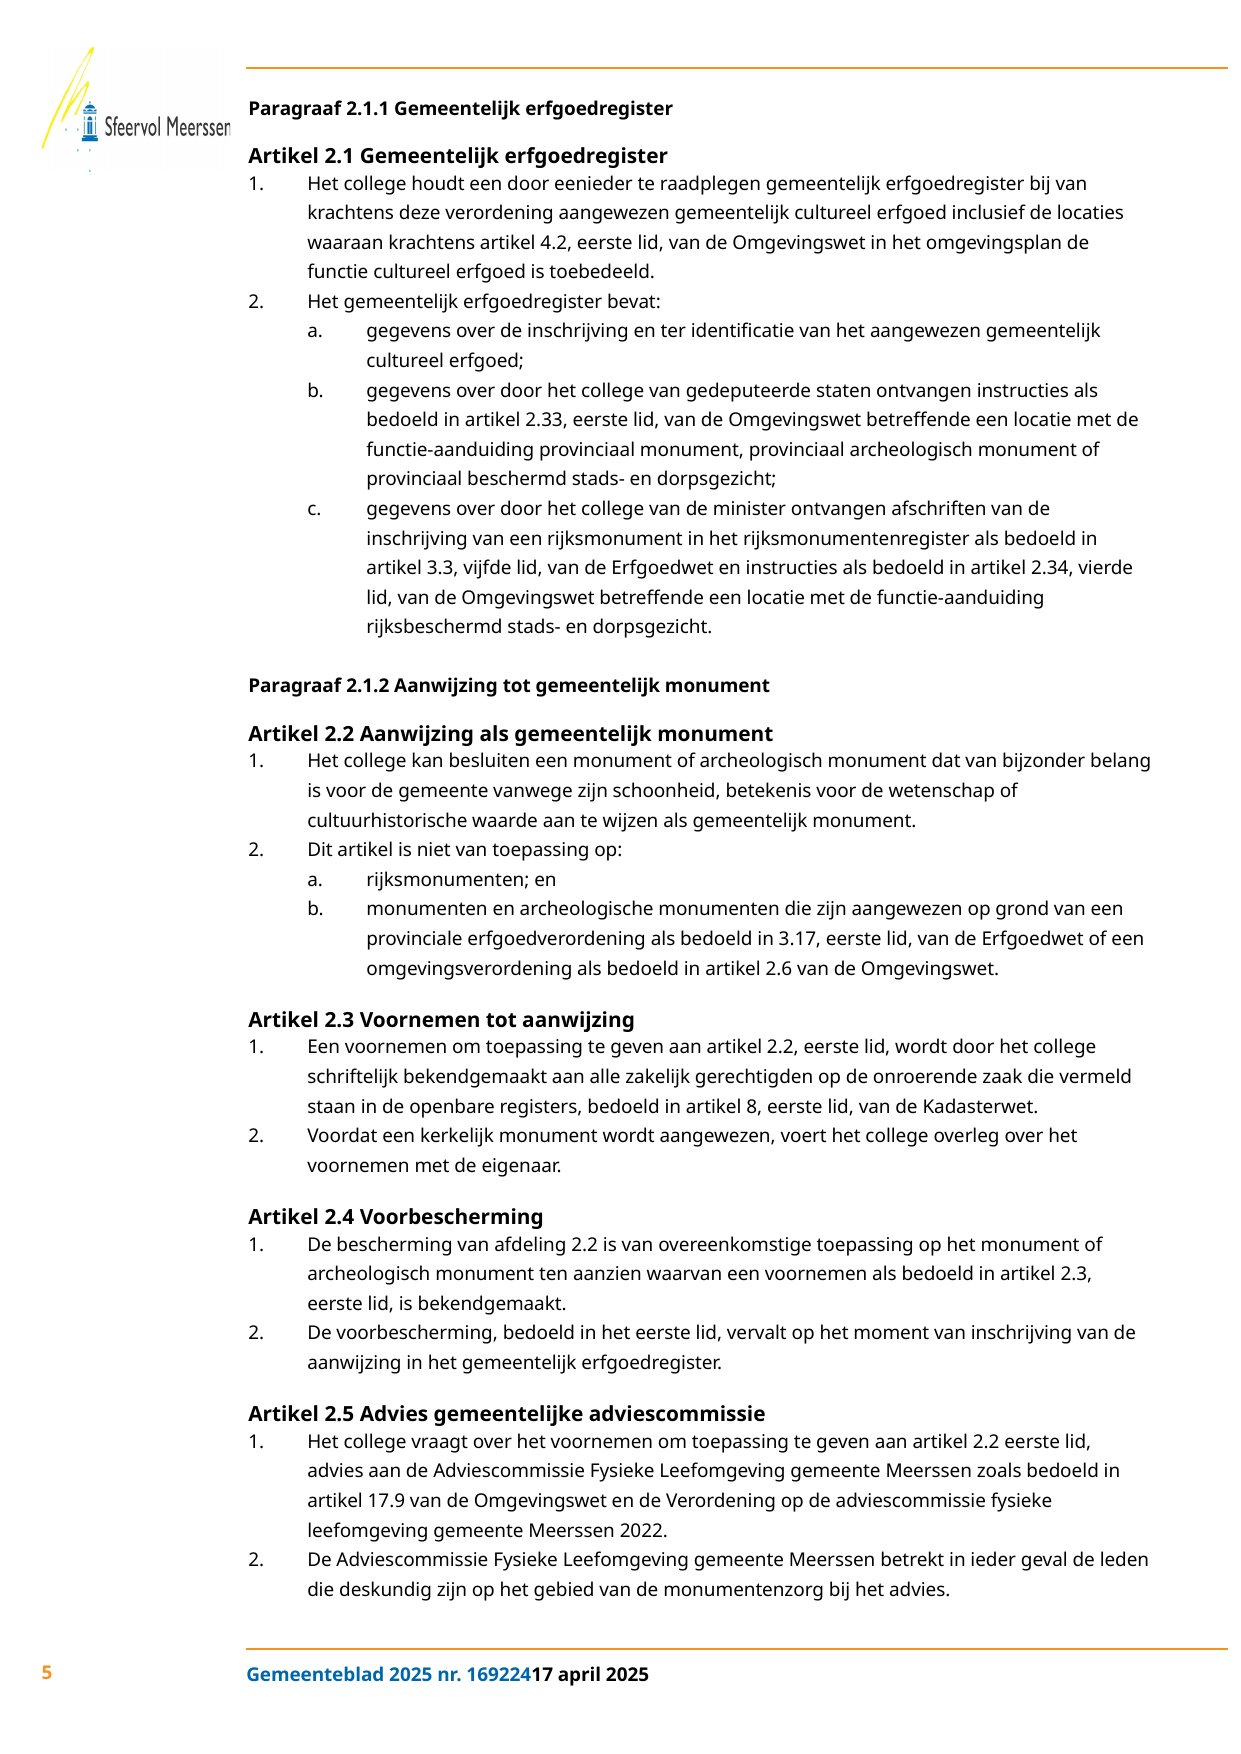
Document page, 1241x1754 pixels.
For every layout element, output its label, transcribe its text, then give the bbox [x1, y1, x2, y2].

list Een voornemen om toepassing te geven aan artikel 2.2, eerste lid, wordt door het college schriftelijk bekendgemaakt aan alle zakelijk gerechtigden op de onroerende zaak die vermeld staan in de openbare registers, bedoeld in artikel 8, eerste lid, van de Kadasterwet. [248, 1034, 1152, 1118]
list De voorbescherming, bedoeld in het eerste lid, vervalt op het moment van inschrijving van de aanwijzing in het gemeentelijk erfgoedregister. [248, 1319, 1152, 1375]
text Artikel 2.1 Gemeentelijk erfgoedregister [248, 141, 1152, 170]
list gegevens over de inschrijving en ter identificatie van het aangewezen gemeentelijk cultureel erfgoed; [307, 318, 1152, 373]
list Het college vraagt over het voornemen om toepassing te geven aan artikel 2.2 eerste lid, advies aan de Adviescommissie Fysieke Leefomgeving gemeente Meerssen zoals bedoeld in artikel 17.9 van de Omgevingswet en de Verordening op de adviescommissie fysieke leefomgeving gemeente Meerssen 2022. [248, 1428, 1152, 1542]
text Artikel 2.5 Advies gemeentelijke adviescommissie [248, 1399, 1152, 1428]
text Artikel 2.2 Aanwijzing als gemeentelijk monument [248, 719, 1152, 748]
list Het college houdt een door eenieder te raadplegen gemeentelijk erfgoedregister bij van krachtens deze verordening aangewezen gemeentelijk cultureel erfgoed inclusief de locaties waaraan krachtens artikel 4.2, eerste lid, van de Omgevingswet in het omgevingsplan de functie cultureel erfgoed is toebedeeld. [248, 170, 1152, 284]
list Het college kan besluiten een monument of archeologisch monument dat van bijzonder belang is voor de gemeente vanwege zijn schoonheid, betekenis voor de wetenschap of cultuurhistorische waarde aan te wijzen als gemeentelijk monument. [248, 748, 1152, 833]
picture [41, 47, 231, 172]
text Paragraaf 2.1.2 Aanwijzing tot gemeentelijk monument [248, 673, 1152, 698]
list Het gemeentelijk erfgoedregister bevat: [248, 288, 1152, 314]
list gegevens over door het college van gedeputeerde staten ontvangen instructies als bedoeld in artikel 2.33, eerste lid, van de Omgevingswet betreffende een locatie met de functie-aanduiding provinciaal monument, provinciaal archeologisch monument of provinciaal beschermd stads- en dorpsgezicht; [307, 377, 1152, 491]
text Artikel 2.4 Voorbescherming [248, 1202, 1152, 1231]
list gegevens over door het college van de minister ontvangen afschriften van de inschrijving van een rijksmonument in het rijksmonumentenregister als bedoeld in artikel 3.3, vijfde lid, van de Erfgoedwet en instructies als bedoeld in artikel 2.34, vierde lid, van de Omgevingswet betreffende een locatie met de functie-aanduiding rijksbeschermd stads- en dorpsgezicht. [307, 495, 1152, 639]
list monumenten en archeologische monumenten die zijn aangewezen op grond van een provinciale erfgoedverordening als bedoeld in 3.17, eerste lid, van de Erfgoedwet of een omgevingsverordening als bedoeld in artikel 2.6 van de Omgevingswet. [307, 896, 1152, 981]
list rijksmonumenten; en [307, 866, 1152, 892]
list De bescherming van afdeling 2.2 is van overeenkomstige toepassing op het monument of archeologisch monument ten aanzien waarvan een voornemen als bedoeld in artikel 2.3, eerste lid, is bekendgemaakt. [248, 1231, 1152, 1316]
list De Adviescommissie Fysieke Leefomgeving gemeente Meerssen betrekt in ieder geval de leden die deskundig zijn op het gebied van de monumentenzorg bij het advies. [248, 1546, 1152, 1602]
text Artikel 2.3 Voornemen tot aanwijzing [248, 1005, 1152, 1034]
list Dit artikel is niet van toepassing op: [248, 836, 1152, 862]
text Paragraaf 2.1.1 Gemeentelijk erfgoedregister [248, 95, 1152, 121]
list Voordat een kerkelijk monument wordt aangewezen, voert het college overleg over het voornemen met de eigenaar. [248, 1122, 1152, 1178]
